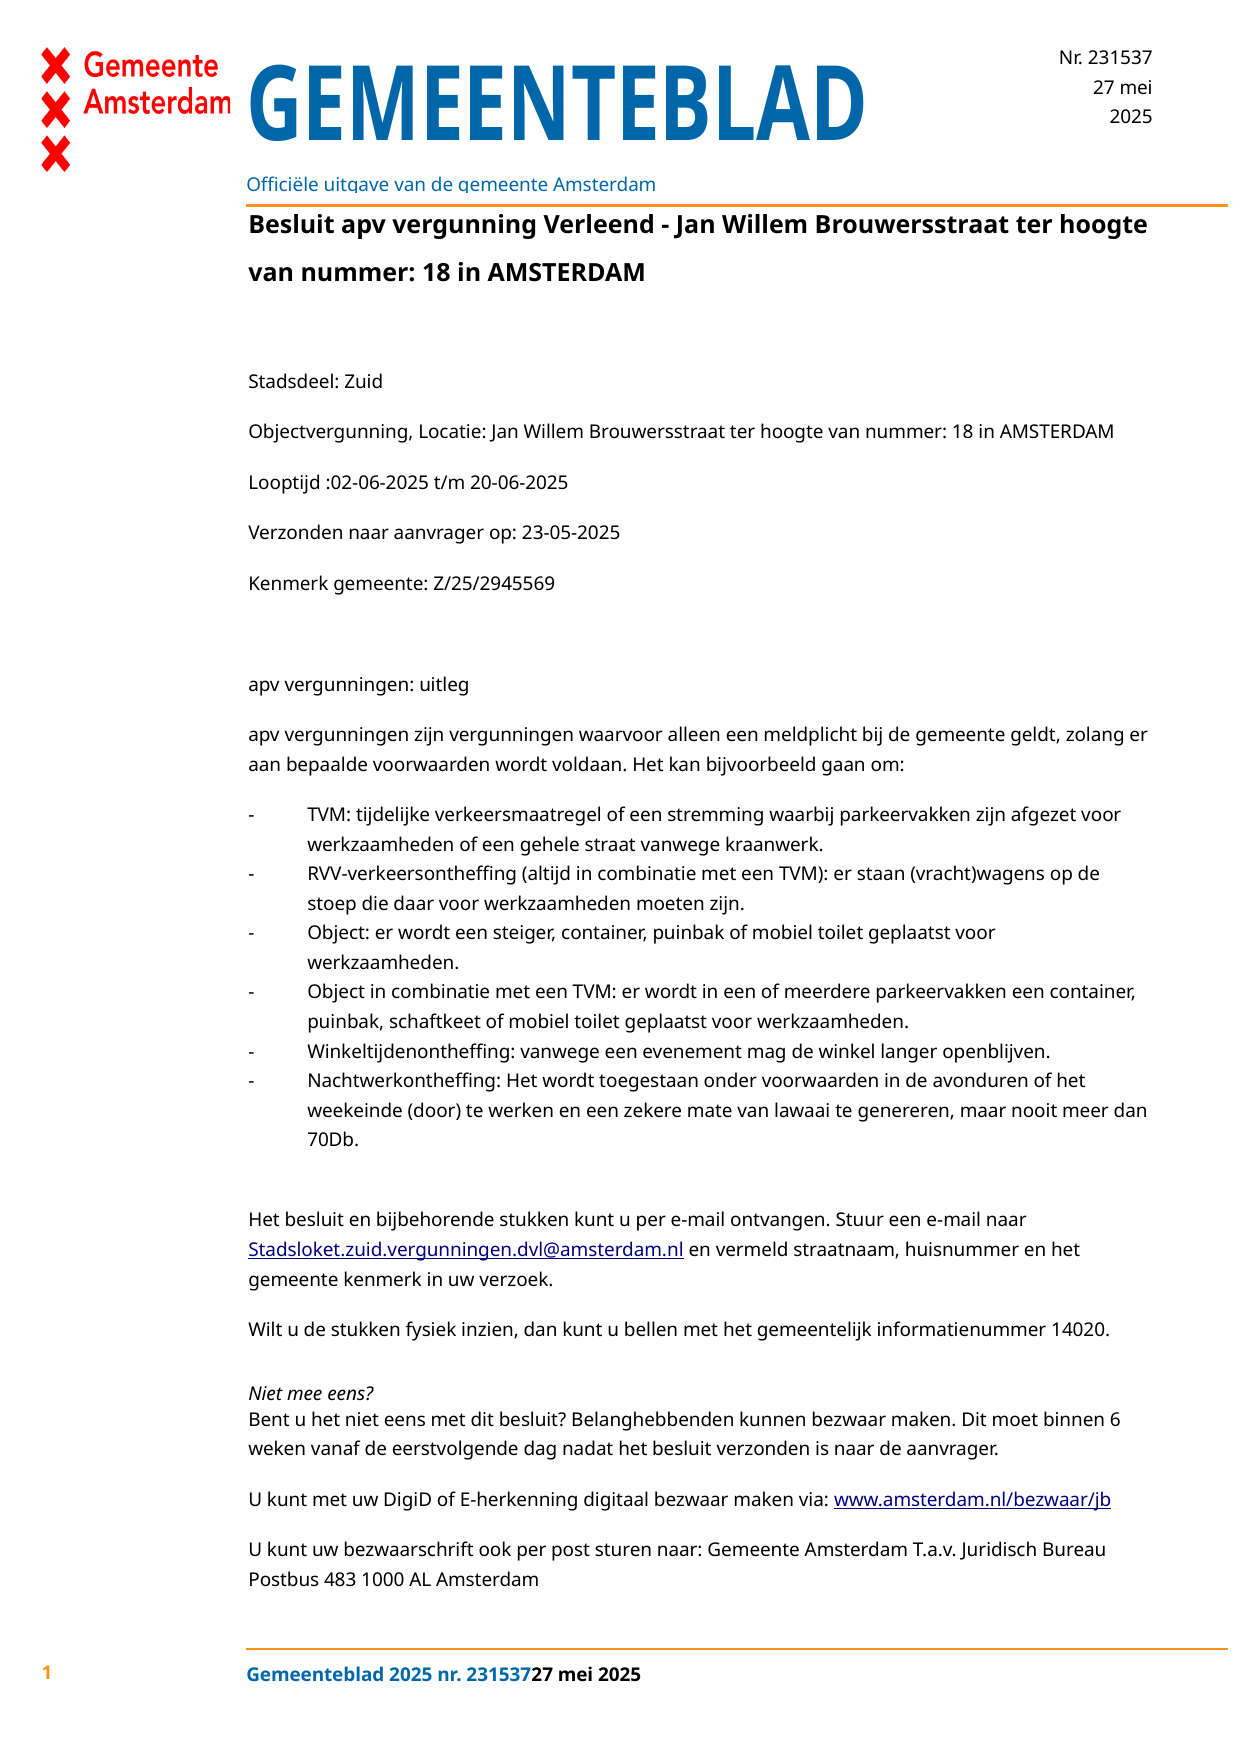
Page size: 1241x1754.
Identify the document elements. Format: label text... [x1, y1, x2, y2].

list RVV-verkeersontheffing (altijd in combinatie met een TVM): er staan (vracht)wagens op de stoep die daar voor werkzaamheden moeten zijn. [248, 860, 1152, 916]
text Verzonden naar aanvrager op: 23-05-2025 [248, 519, 1152, 545]
text Niet mee eens? [248, 1380, 1152, 1406]
text U kunt uw bezwaarschrift ook per post sturen naar: Gemeente Amsterdam T.a.v. Juridisch Bureau Postbus 483 1000 AL Amsterdam [248, 1536, 1152, 1592]
text Kenmerk gemeente: Z/25/2945569 [248, 570, 1152, 596]
text apv vergunningen zijn vergunningen waarvoor alleen een meldplicht bij de gemeente geldt, zolang er aan bepaalde voorwaarden wordt voldaan. Het kan bijvoorbeeld gaan om: [248, 721, 1152, 777]
text Wilt u de stukken fysiek inzien, dan kunt u bellen met het gemeentelijk informatienummer 14020. [248, 1316, 1152, 1342]
list TVM: tijdelijke verkeersmaatregel of een stremming waarbij parkeervakken zijn afgezet voor werkzaamheden of een gehele straat vanwege kraanwerk. [248, 801, 1152, 857]
text Looptijd :02-06-2025 t/m 20-06-2025 [248, 469, 1152, 495]
text Stadsdeel: Zuid [248, 368, 1152, 394]
text Besluit apv vergunning Verleend - Jan Willem Brouwersstraat ter hoogte van nummer: 18 in AMSTERDAM [248, 207, 1152, 288]
list Object in combinatie met een TVM: er wordt in een of meerdere parkeervakken een container, puinbak, schaftkeet of mobiel toilet geplaatst voor werkzaamheden. [248, 979, 1152, 1034]
list Winkeltijdenontheffing: vanwege een evenement mag de winkel langer openblijven. [248, 1038, 1152, 1064]
text U kunt met uw DigiD of E-herkenning digitaal bezwaar maken via: www.amsterdam.nl/bezwaar/jb [248, 1486, 1152, 1512]
text Objectvergunning, Locatie: Jan Willem Brouwersstraat ter hoogte van nummer: 18 in AMSTERDAM [248, 419, 1152, 444]
list Object: er wordt een steiger, container, puinbak of mobiel toilet geplaatst voor werkzaamheden. [248, 919, 1152, 975]
text Het besluit en bijbehorende stukken kunt u per e-mail ontvangen. Stuur een e-mail naar Stadsloket.zuid.vergunningen.dvl@amsterdam.nl en vermeld straatnaam, huisnummer en het gemeente kenmerk in uw verzoek. [248, 1207, 1152, 1292]
picture [41, 47, 231, 172]
text apv vergunningen: uitleg [248, 671, 1152, 697]
text Bent u het niet eens met dit besluit? Belanghebbenden kunnen bezwaar maken. Dit moet binnen 6 weken vanaf de eerstvolgende dag nadat het besluit verzonden is naar de aanvrager. [248, 1406, 1152, 1461]
list Nachtwerkontheffing: Het wordt toegestaan onder voorwaarden in de avonduren of het weekeinde (door) te werken en een zekere mate van lawaai te genereren, maar nooit meer dan 70Db. [248, 1067, 1152, 1152]
